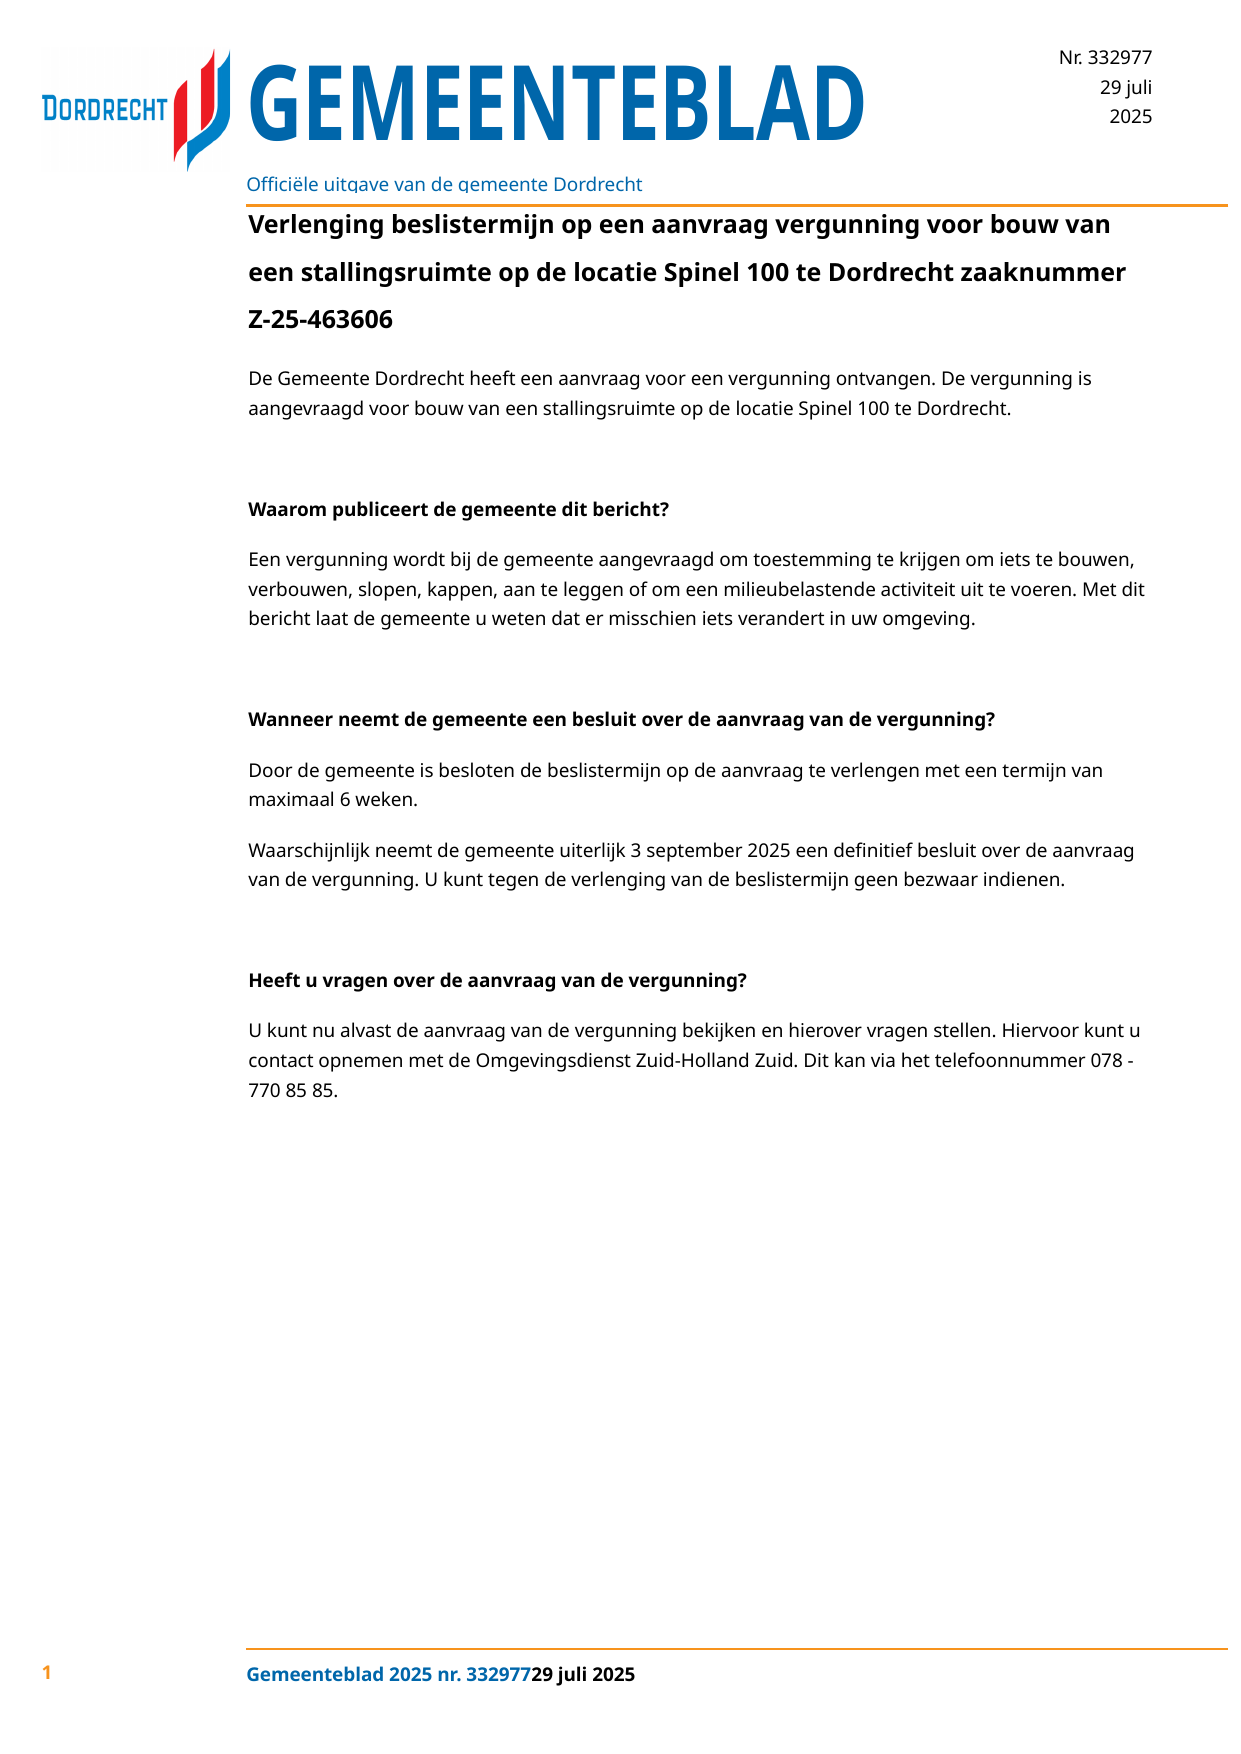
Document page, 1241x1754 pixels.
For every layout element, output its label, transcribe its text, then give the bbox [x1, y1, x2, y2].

text Verlenging beslistermijn op een aanvraag vergunning voor bouw van een stallingsruimte op de locatie Spinel 100 te Dordrecht zaaknummer Z-25-463606 [248, 207, 1152, 336]
text Waarom publiceert de gemeente dit bericht? [248, 496, 1152, 522]
text Wanneer neemt de gemeente een besluit over de aanvraag van de vergunning? [248, 706, 1152, 732]
picture [41, 47, 231, 172]
text Heeft u vragen over de aanvraag van de vergunning? [248, 967, 1152, 993]
text U kunt nu alvast de aanvraag van de vergunning bekijken en hierover vragen stellen. Hiervoor kunt u contact opnemen met de Omgevingsdienst Zuid-Holland Zuid. Dit kan via het telefoonnummer 078 - 770 85 85. [248, 1018, 1152, 1102]
text Door de gemeente is besloten de beslistermijn op de aanvraag te verlengen met een termijn van maximaal 6 weken. [248, 757, 1152, 812]
text Een vergunning wordt bij de gemeente aangevraagd om toestemming te krijgen om iets te bouwen, verbouwen, slopen, kappen, aan te leggen of om een milieubelastende activiteit uit te voeren. Met dit bericht laat de gemeente u weten dat er misschien iets verandert in uw omgeving. [248, 546, 1152, 631]
text Waarschijnlijk neemt de gemeente uiterlijk 3 september 2025 een definitief besluit over de aanvraag van de vergunning. U kunt tegen de verlenging van de beslistermijn geen bezwaar indienen. [248, 837, 1152, 892]
text De Gemeente Dordrecht heeft een aanvraag voor een vergunning ontvangen. De vergunning is aangevraagd voor bouw van een stallingsruimte op de locatie Spinel 100 te Dordrecht. [248, 366, 1152, 421]
